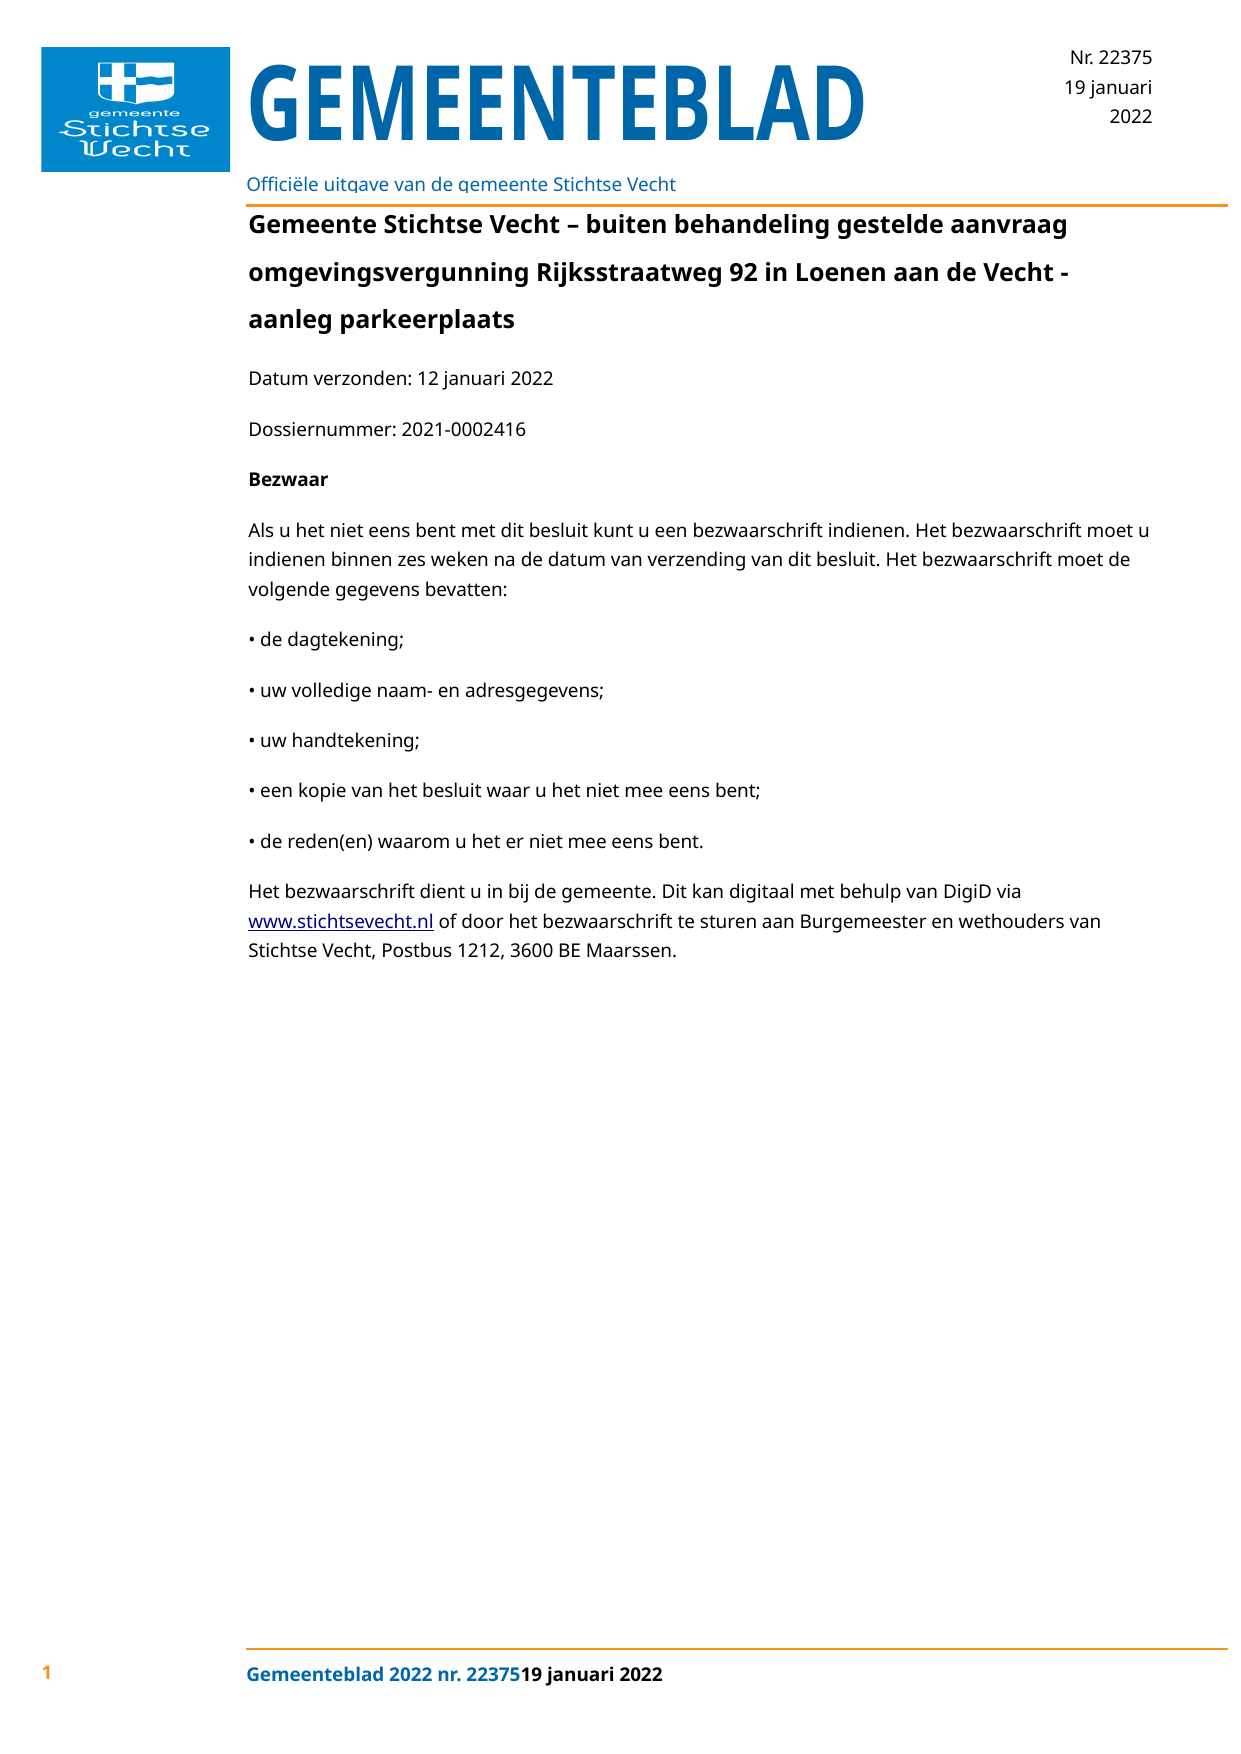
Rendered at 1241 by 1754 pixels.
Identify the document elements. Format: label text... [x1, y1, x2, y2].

text • uw handtekening; [248, 727, 1152, 753]
text Datum verzonden: 12 januari 2022 [248, 366, 1152, 391]
text Dossiernummer: 2021-0002416 [248, 416, 1152, 442]
text • uw volledige naam- en adresgegevens; [248, 677, 1152, 702]
text Het bezwaarschrift dient u in bij de gemeente. Dit kan digitaal met behulp van DigiD via www.stichtsevecht.nl of door het bezwaarschrift te sturen aan Burgemeester en wethouders van Stichtse Vecht, Postbus 1212, 3600 BE Maarssen. [248, 878, 1152, 963]
picture [99, 63, 135, 101]
text Gemeente Stichtse Vecht – buiten behandeling gestelde aanvraag omgevingsvergunning Rijksstraatweg 92 in Loenen aan de Vecht - aanleg parkeerplaats [248, 207, 1152, 336]
text Bezwaar [248, 466, 1152, 492]
text • de reden(en) waarom u het er niet mee eens bent. [248, 828, 1152, 854]
text Als u het niet eens bent met dit besluit kunt u een bezwaarschrift indienen. Het bezwaarschrift moet u indienen binnen zes weken na de datum van verzending van dit besluit. Het bezwaarschrift moet de volgende gegevens bevatten: [248, 517, 1152, 602]
text • de dagtekening; [248, 626, 1152, 652]
picture [137, 63, 174, 103]
text • een kopie van het besluit waar u het niet mee eens bent; [248, 778, 1152, 803]
